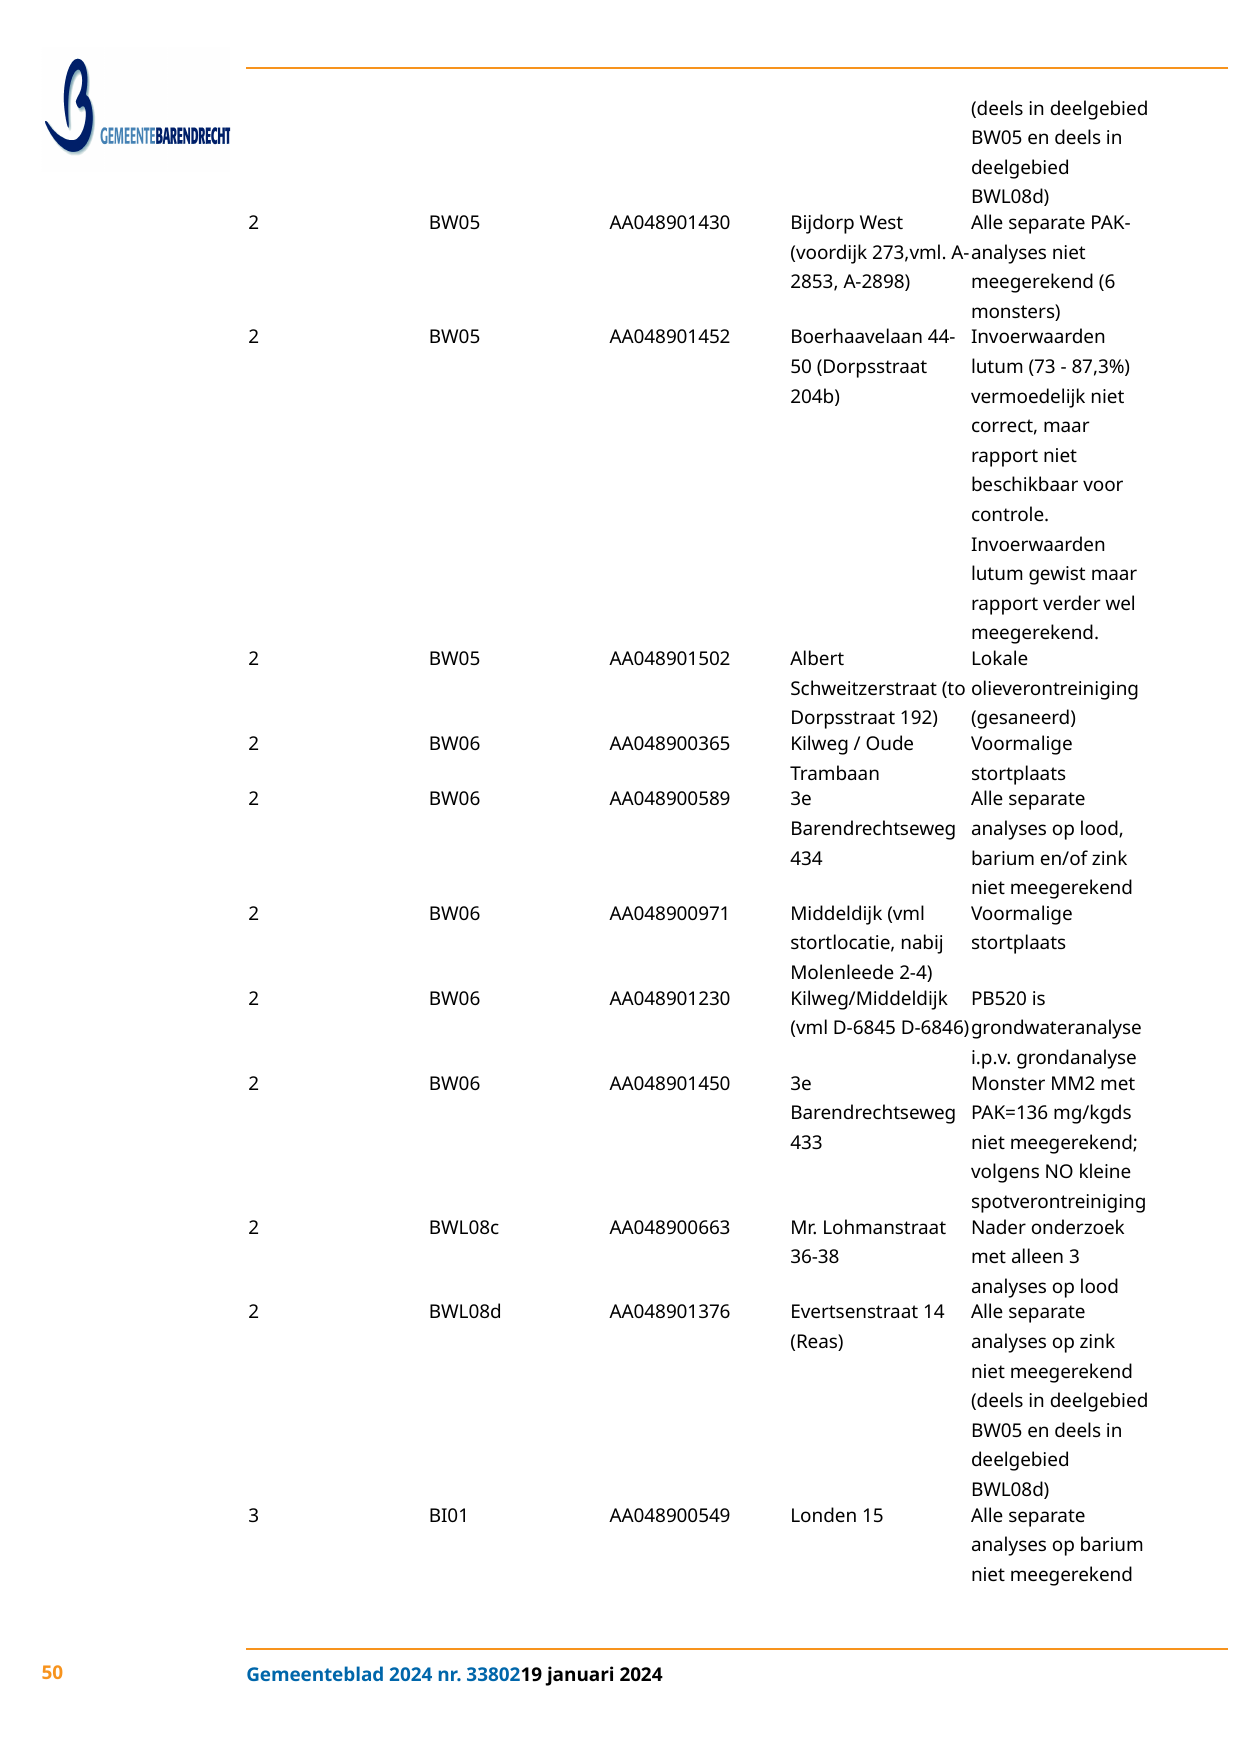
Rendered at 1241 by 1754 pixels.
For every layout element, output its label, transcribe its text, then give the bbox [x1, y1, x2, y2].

table_cell 2 [248, 730, 429, 786]
table_cell 2 [248, 1070, 429, 1214]
table_cell AA048901376 [609, 1299, 790, 1502]
table_cell BWL08c [429, 1214, 609, 1299]
table_cell 2 [248, 324, 429, 645]
table_cell AA048901452 [609, 324, 790, 645]
table_cell AA048900971 [609, 900, 790, 985]
table_cell Alle separate PAK-analyses niet meegerekend (6 monsters) [971, 209, 1152, 324]
table_cell 2 [248, 900, 429, 985]
table_cell AA048901450 [609, 1070, 790, 1214]
table_cell AA048900589 [609, 786, 790, 900]
table_cell [790, 95, 971, 209]
table_cell 2 [248, 1299, 429, 1502]
table_cell AA048901502 [609, 645, 790, 730]
table_cell 2 [248, 209, 429, 324]
table_cell Alle separate analyses op zink niet meegerekend (deels in deelgebied BW05 en deels in deelgebied BWL08d) [971, 1299, 1152, 1502]
table_cell Londen 15 [790, 1502, 971, 1587]
table_cell 2 [248, 645, 429, 730]
table_cell AA048900549 [609, 1502, 790, 1587]
table_cell [429, 95, 609, 209]
table_cell 2 [248, 1214, 429, 1299]
table_cell BW06 [429, 730, 609, 786]
table_cell Kilweg / Oude Trambaan [790, 730, 971, 786]
table_cell (deels in deelgebied BW05 en deels in deelgebied BWL08d) [971, 95, 1152, 209]
table_cell Voormalige stortplaats [971, 900, 1152, 985]
table_cell Alle separate analyses op lood, barium en/of zink niet meegerekend [971, 786, 1152, 900]
table_cell [248, 95, 429, 209]
table_cell BWL08d [429, 1299, 609, 1502]
table_cell 3e Barendrechtseweg 433 [790, 1070, 971, 1214]
table_cell Lokale olieverontreiniging (gesaneerd) [971, 645, 1152, 730]
table_cell 2 [248, 786, 429, 900]
table_cell 3e Barendrechtseweg 434 [790, 786, 971, 900]
picture [41, 47, 231, 172]
table_cell BI01 [429, 1502, 609, 1587]
table_cell 2 [248, 985, 429, 1070]
table_cell Invoerwaarden lutum (73 - 87,3%) vermoedelijk niet correct, maar rapport niet beschikbaar voor controle. Invoerwaarden lutum gewist maar rapport verder wel meegerekend. [971, 324, 1152, 645]
table_cell Middeldijk (vml stortlocatie, nabij Molenleede 2-4) [790, 900, 971, 985]
table_cell AA048901430 [609, 209, 790, 324]
table_cell Evertsenstraat 14 (Reas) [790, 1299, 971, 1502]
table_cell Albert Schweitzerstraat (to Dorpsstraat 192) [790, 645, 971, 730]
table_cell Bijdorp West (voordijk 273,vml. A-2853, A-2898) [790, 209, 971, 324]
table_cell Alle separate analyses op barium niet meegerekend [971, 1502, 1152, 1587]
table_cell 3 [248, 1502, 429, 1587]
table_cell BW05 [429, 645, 609, 730]
table_cell Monster MM2 met PAK=136 mg/kgds niet meegerekend; volgens NO kleine spotverontreiniging [971, 1070, 1152, 1214]
table_cell BW06 [429, 1070, 609, 1214]
table_cell Voormalige stortplaats [971, 730, 1152, 786]
table_cell AA048900663 [609, 1214, 790, 1299]
table_cell BW06 [429, 985, 609, 1070]
table_cell Mr. Lohmanstraat 36-38 [790, 1214, 971, 1299]
table_cell PB520 is grondwateranalyse i.p.v. grondanalyse [971, 985, 1152, 1070]
table_cell AA048900365 [609, 730, 790, 786]
table_cell BW06 [429, 900, 609, 985]
table_cell BW05 [429, 324, 609, 645]
table_cell Nader onderzoek met alleen 3 analyses op lood [971, 1214, 1152, 1299]
table_cell Kilweg/Middeldijk (vml D-6845 D-6846) [790, 985, 971, 1070]
table_cell AA048901230 [609, 985, 790, 1070]
table_cell Boerhaavelaan 44-50 (Dorpsstraat 204b) [790, 324, 971, 645]
table_cell BW05 [429, 209, 609, 324]
table_cell BW06 [429, 786, 609, 900]
table_cell [609, 95, 790, 209]
